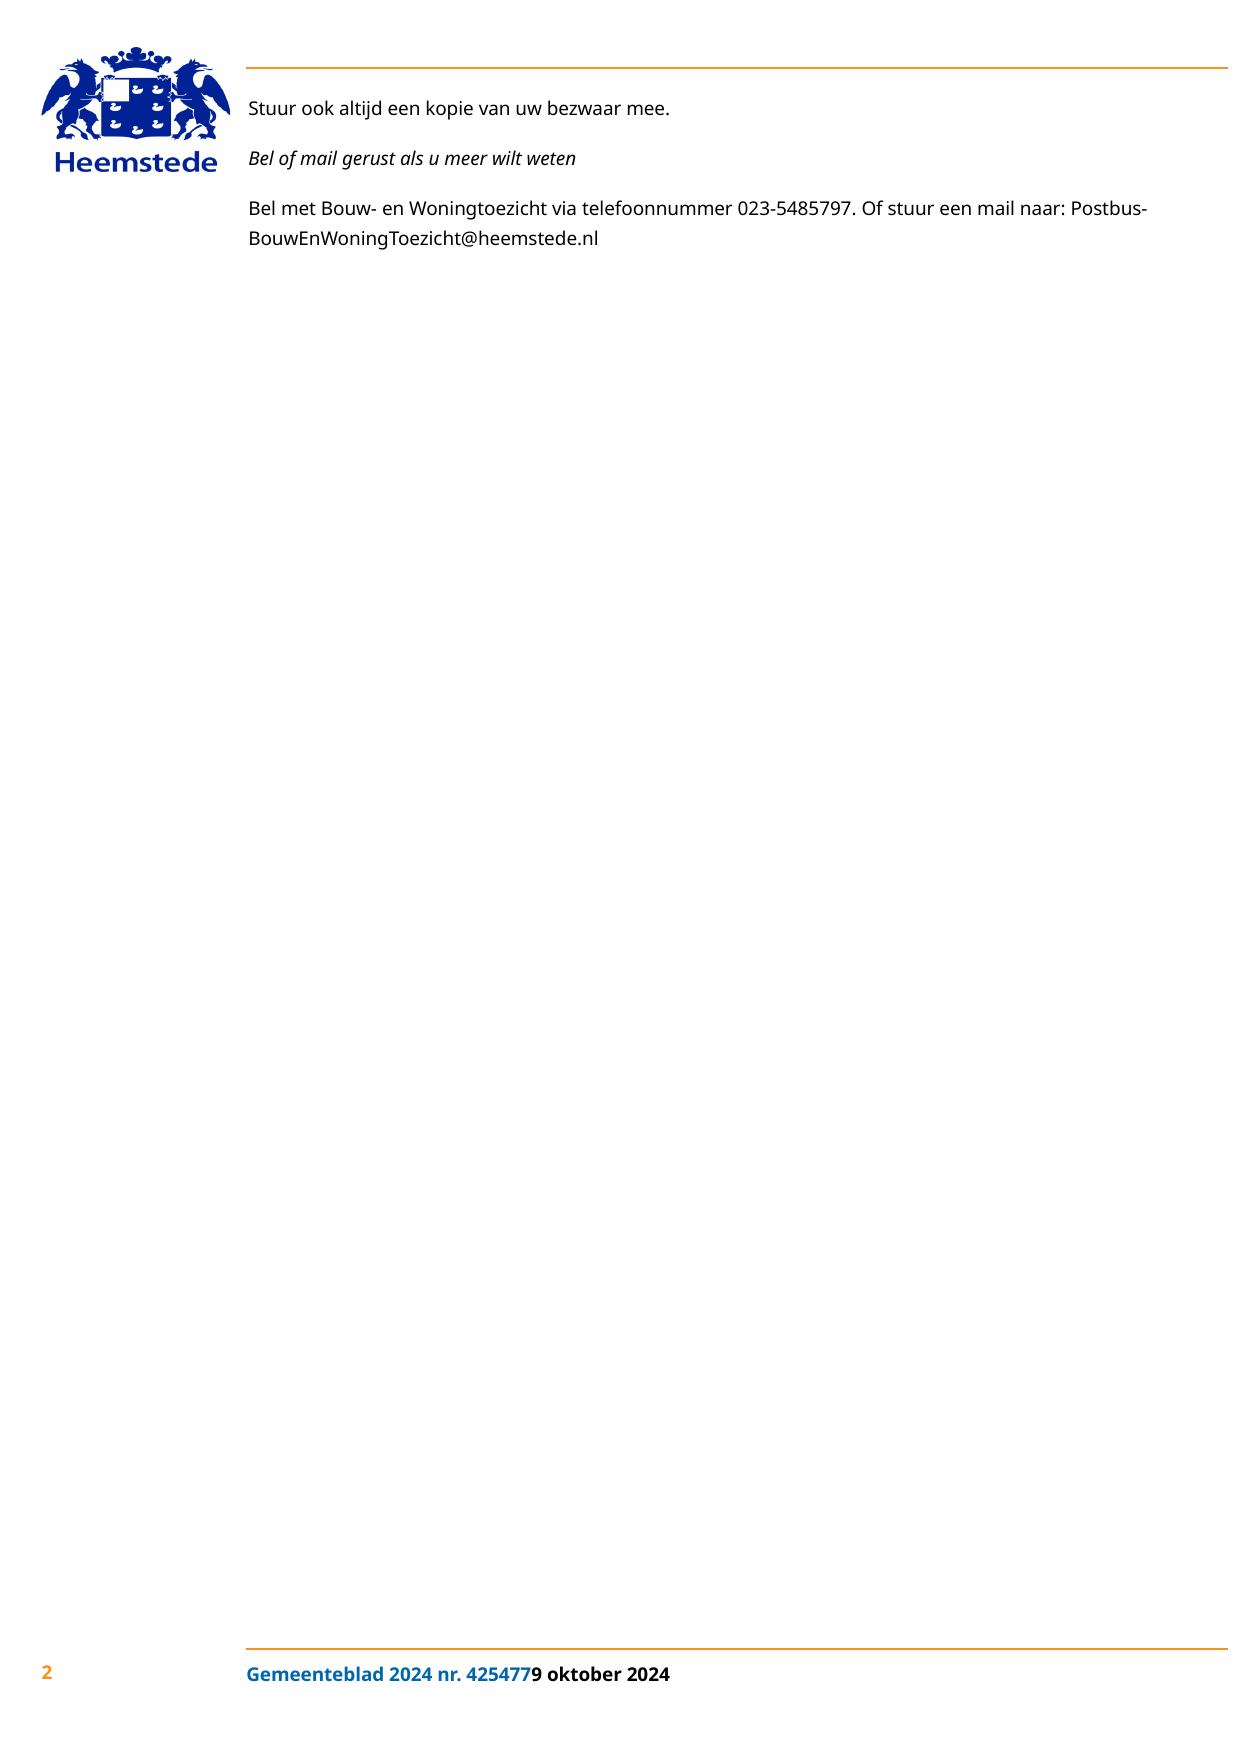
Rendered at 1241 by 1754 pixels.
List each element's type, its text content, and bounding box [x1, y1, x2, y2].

text Stuur ook altijd een kopie van uw bezwaar mee. [248, 95, 1152, 121]
picture [41, 47, 231, 172]
text Bel of mail gerust als u meer wilt weten [248, 145, 1152, 171]
text Bel met Bouw- en Woningtoezicht via telefoonnummer 023-5485797. Of stuur een mail naar: Postbus-BouwEnWoningToezicht@heemstede.nl [248, 196, 1152, 251]
